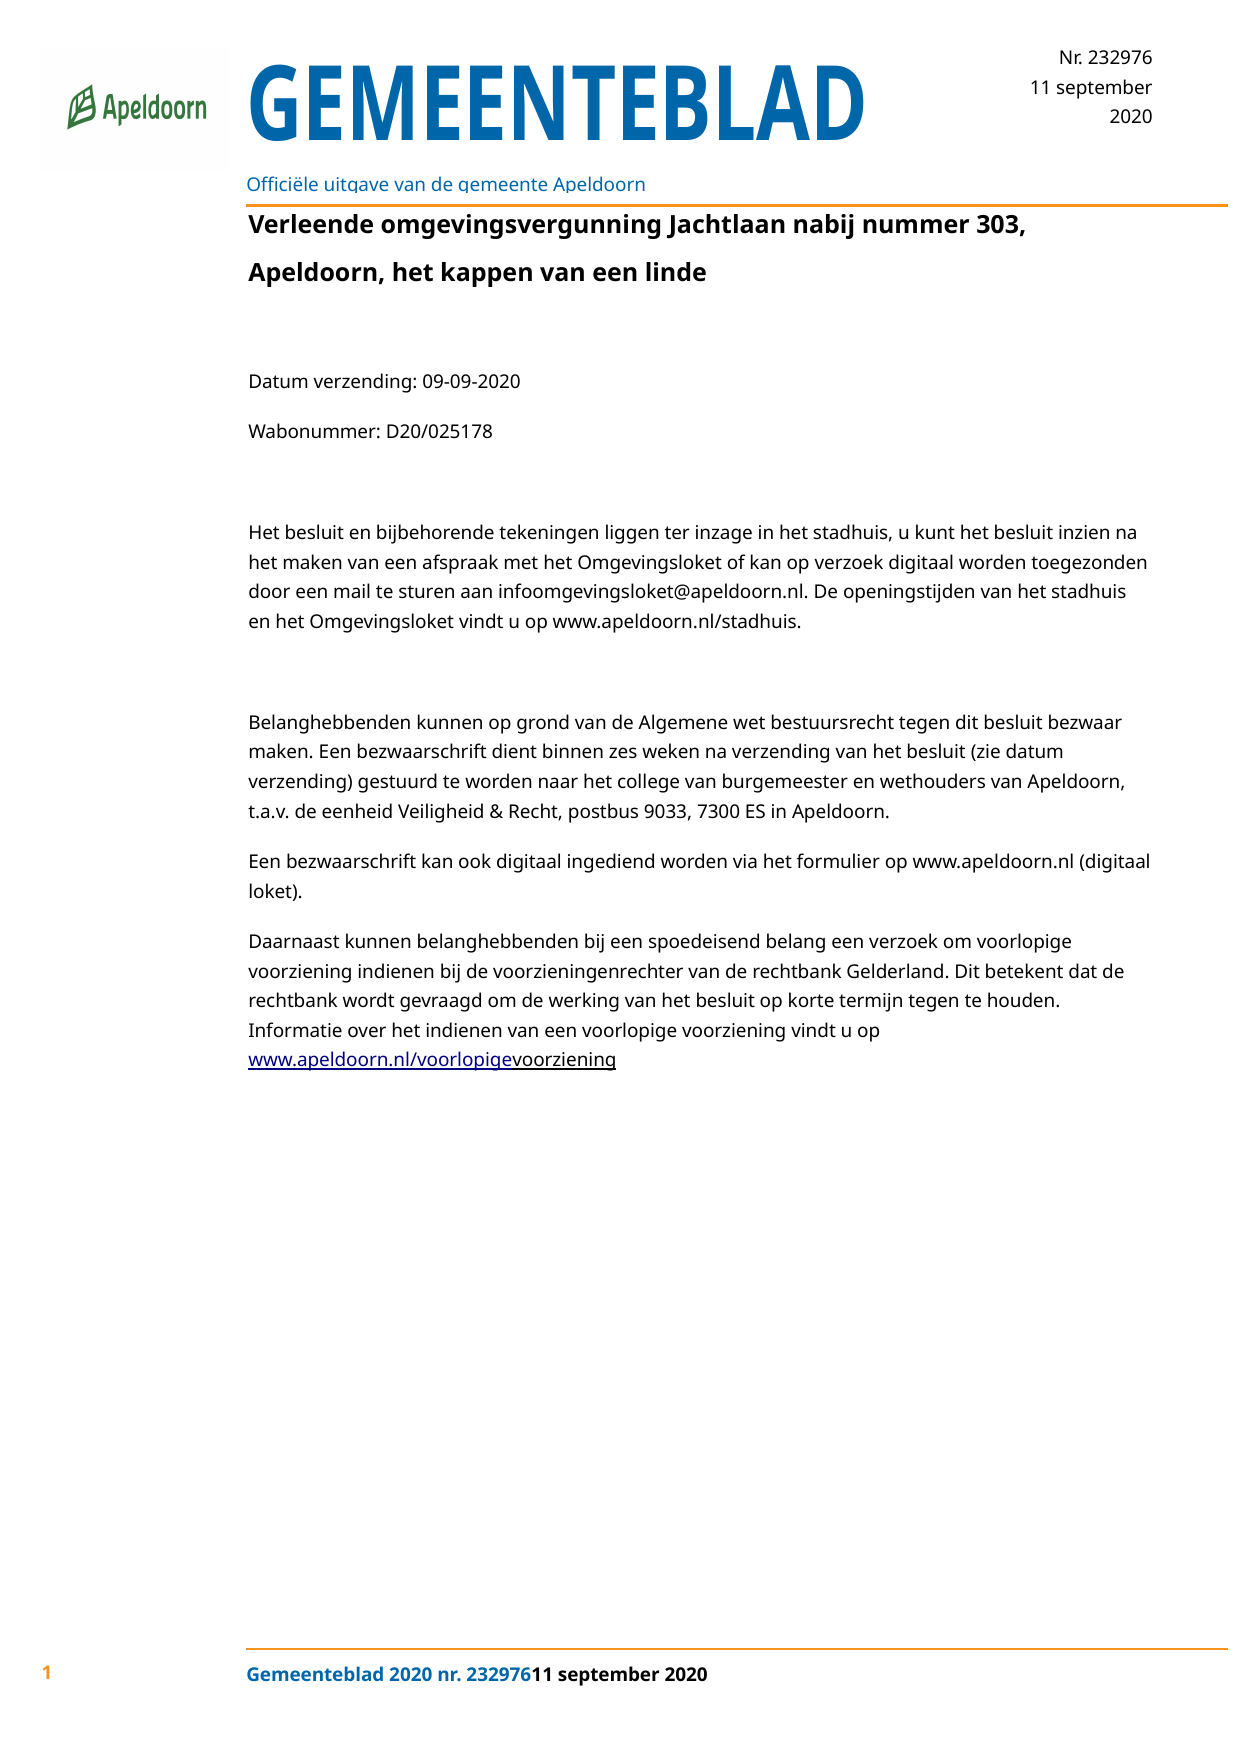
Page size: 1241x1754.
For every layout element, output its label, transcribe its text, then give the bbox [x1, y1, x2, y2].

text Wabonummer: D20/025178 [248, 419, 1152, 444]
text Daarnaast kunnen belanghebbenden bij een spoedeisend belang een verzoek om voorlopige voorziening indienen bij de voorzieningenrechter van de rechtbank Gelderland. Dit betekent dat de rechtbank wordt gevraagd om de werking van het besluit op korte termijn tegen te houden. Informatie over het indienen van een voorlopige voorziening vindt u op www.apeldoorn.nl/voorlopigevoorziening [248, 928, 1152, 1072]
picture [41, 47, 231, 172]
text Een bezwaarschrift kan ook digitaal ingediend worden via het formulier op www.apeldoorn.nl (digitaal loket). [248, 848, 1152, 904]
text Verleende omgevingsvergunning Jachtlaan nabij nummer 303, Apeldoorn, het kappen van een linde [248, 207, 1152, 288]
text Datum verzending: 09-09-2020 [248, 368, 1152, 394]
text Het besluit en bijbehorende tekeningen liggen ter inzage in het stadhuis, u kunt het besluit inzien na het maken van een afspraak met het Omgevingsloket of kan op verzoek digitaal worden toegezonden door een mail te sturen aan infoomgevingsloket@apeldoorn.nl. De openingstijden van het stadhuis en het Omgevingsloket vindt u op www.apeldoorn.nl/stadhuis. [248, 519, 1152, 634]
text Belanghebbenden kunnen op grond van de Algemene wet bestuursrecht tegen dit besluit bezwaar maken. Een bezwaarschrift dient binnen zes weken na verzending van het besluit (zie datum verzending) gestuurd te worden naar het college van burgemeester en wethouders van Apeldoorn, t.a.v. de eenheid Veiligheid & Recht, postbus 9033, 7300 ES in Apeldoorn. [248, 709, 1152, 824]
